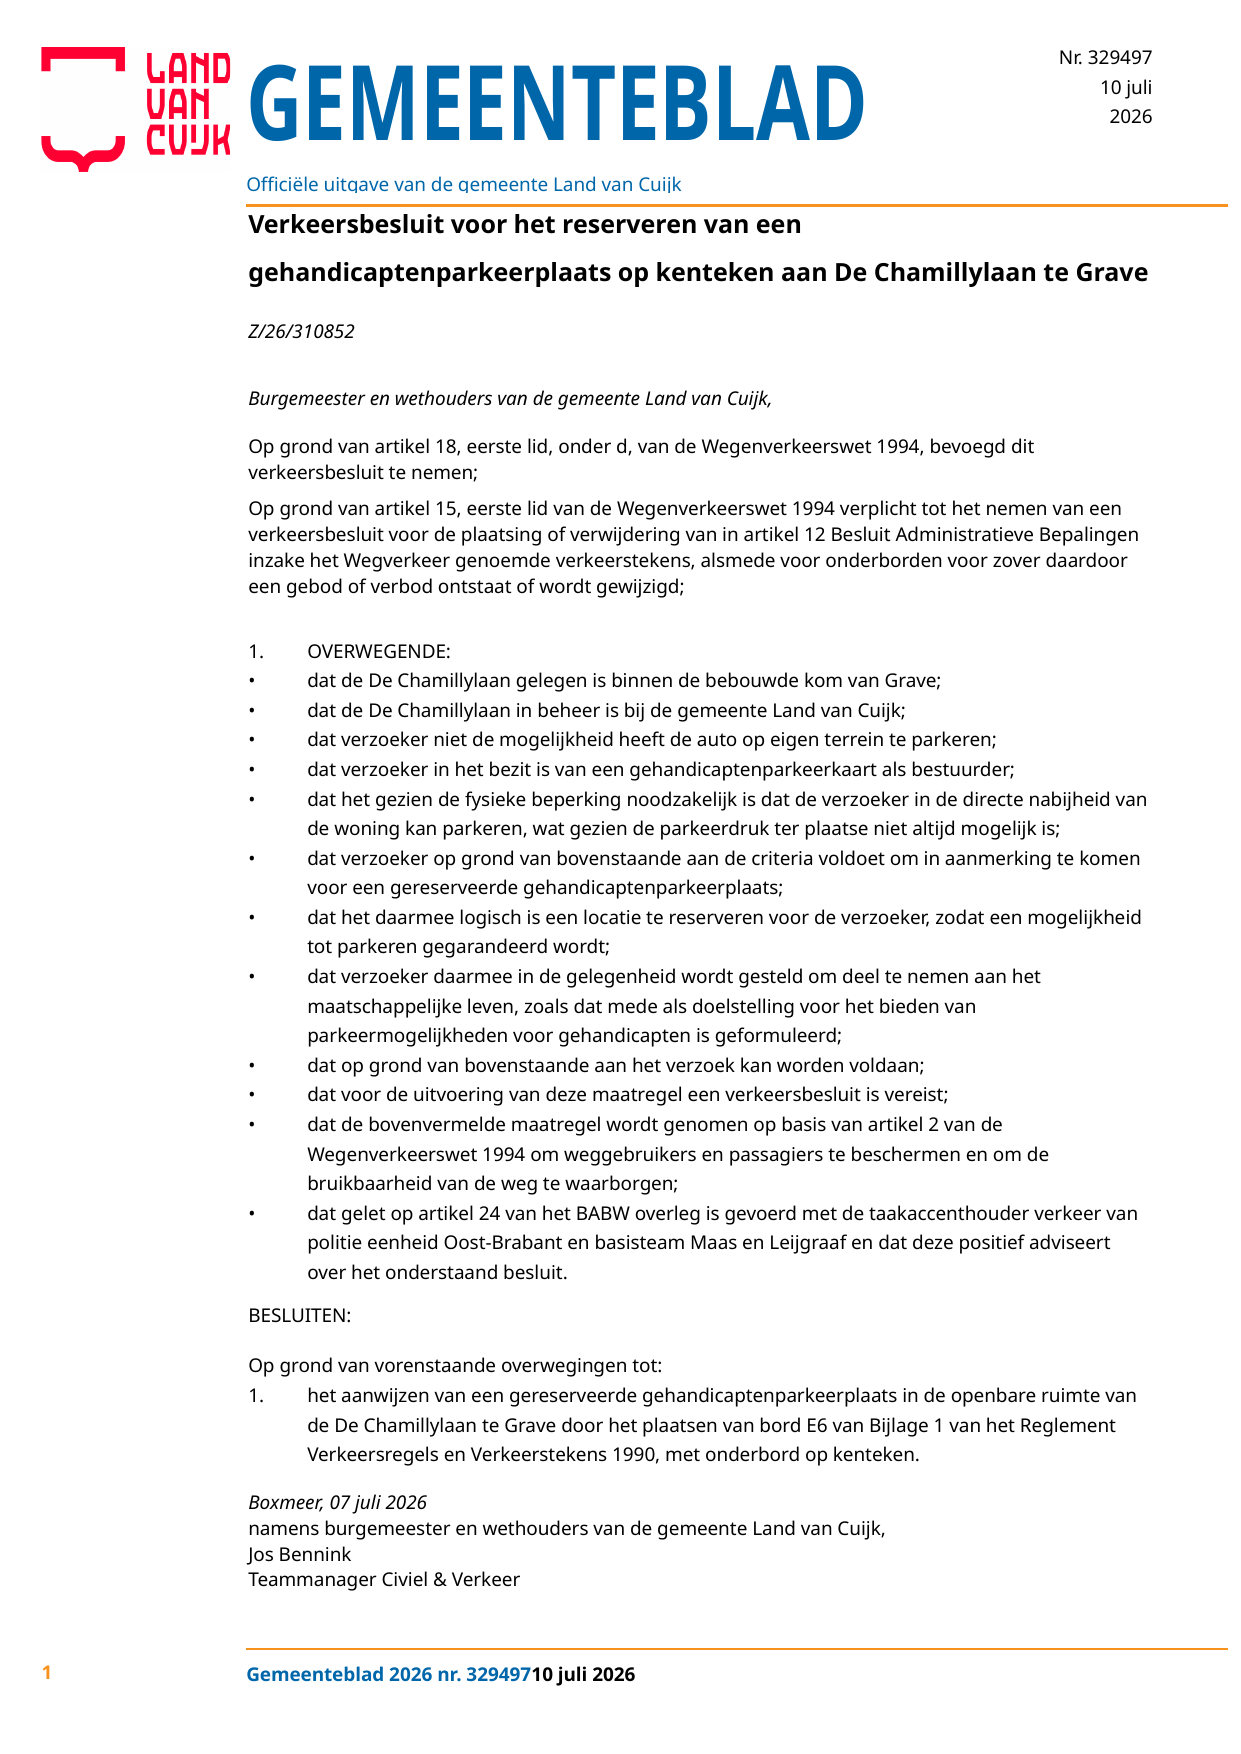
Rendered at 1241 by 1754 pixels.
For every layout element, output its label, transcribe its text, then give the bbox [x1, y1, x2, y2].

list dat het gezien de fysieke beperking noodzakelijk is dat de verzoeker in de directe nabijheid van de woning kan parkeren, wat gezien de parkeerdruk ter plaatse niet altijd mogelijk is; [248, 786, 1152, 841]
text Burgemeester en wethouders van de gemeente Land van Cuijk, [248, 386, 1152, 411]
list het aanwijzen van een gereserveerde gehandicaptenparkeerplaats in de openbare ruimte van de De Chamillylaan te Grave door het plaatsen van bord E6 van Bijlage 1 van het Reglement Verkeersregels en Verkeerstekens 1990, met onderbord op kenteken. [248, 1382, 1152, 1467]
list dat gelet op artikel 24 van het BABW overleg is gevoerd met de taakaccenthouder verkeer van politie eenheid Oost-Brabant en basisteam Maas en Leijgraaf en dat deze positief adviseert over het onderstaand besluit. [248, 1200, 1152, 1285]
list dat voor de uitvoering van deze maatregel een verkeersbesluit is vereist; [248, 1082, 1152, 1107]
list dat verzoeker daarmee in de gelegenheid wordt gesteld om deel te nemen aan het maatschappelijke leven, zoals dat mede als doelstelling voor het bieden van parkeermogelijkheden voor gehandicapten is geformuleerd; [248, 963, 1152, 1048]
text Teammanager Civiel & Verkeer [248, 1566, 1152, 1592]
text namens burgemeester en wethouders van de gemeente Land van Cuijk, [248, 1515, 1152, 1541]
list dat op grond van bovenstaande aan het verzoek kan worden voldaan; [248, 1052, 1152, 1078]
text Boxmeer, 07 juli 2026 [248, 1489, 1152, 1515]
list dat de De Chamillylaan in beheer is bij de gemeente Land van Cuijk; [248, 697, 1152, 723]
text Jos Bennink [248, 1541, 1152, 1566]
list OVERWEGENDE: [248, 638, 1152, 663]
text Z/26/310852 [248, 318, 1152, 344]
picture [41, 47, 231, 172]
text Op grond van artikel 15, eerste lid van de Wegenverkeerswet 1994 verplicht tot het nemen van een verkeersbesluit voor de plaatsing of verwijdering van in artikel 12 Besluit Administratieve Bepalingen inzake het Wegverkeer genoemde verkeerstekens, alsmede voor onderborden voor zover daardoor een gebod of verbod ontstaat of wordt gewijzigd; [248, 496, 1152, 598]
text Verkeersbesluit voor het reserveren van een gehandicaptenparkeerplaats op kenteken aan De Chamillylaan te Grave [248, 207, 1152, 288]
list dat verzoeker op grond van bovenstaande aan de criteria voldoet om in aanmerking te komen voor een gereserveerde gehandicaptenparkeerplaats; [248, 845, 1152, 900]
list dat de De Chamillylaan gelegen is binnen de bebouwde kom van Grave; [248, 667, 1152, 693]
list dat verzoeker in het bezit is van een gehandicaptenparkeerkaart als bestuurder; [248, 756, 1152, 782]
list dat het daarmee logisch is een locatie te reserveren voor de verzoeker, zodat een mogelijkheid tot parkeren gegarandeerd wordt; [248, 904, 1152, 959]
text Op grond van artikel 18, eerste lid, onder d, van de Wegenverkeerswet 1994, bevoegd dit verkeersbesluit te nemen; [248, 433, 1152, 485]
list dat de bovenvermelde maatregel wordt genomen op basis van artikel 2 van de Wegenverkeerswet 1994 om weggebruikers en passagiers te beschermen en om de bruikbaarheid van de weg te waarborgen; [248, 1111, 1152, 1196]
text BESLUITEN: [248, 1302, 1152, 1328]
list dat verzoeker niet de mogelijkheid heeft de auto op eigen terrein te parkeren; [248, 727, 1152, 752]
text Op grond van vorenstaande overwegingen tot: [248, 1353, 1152, 1378]
